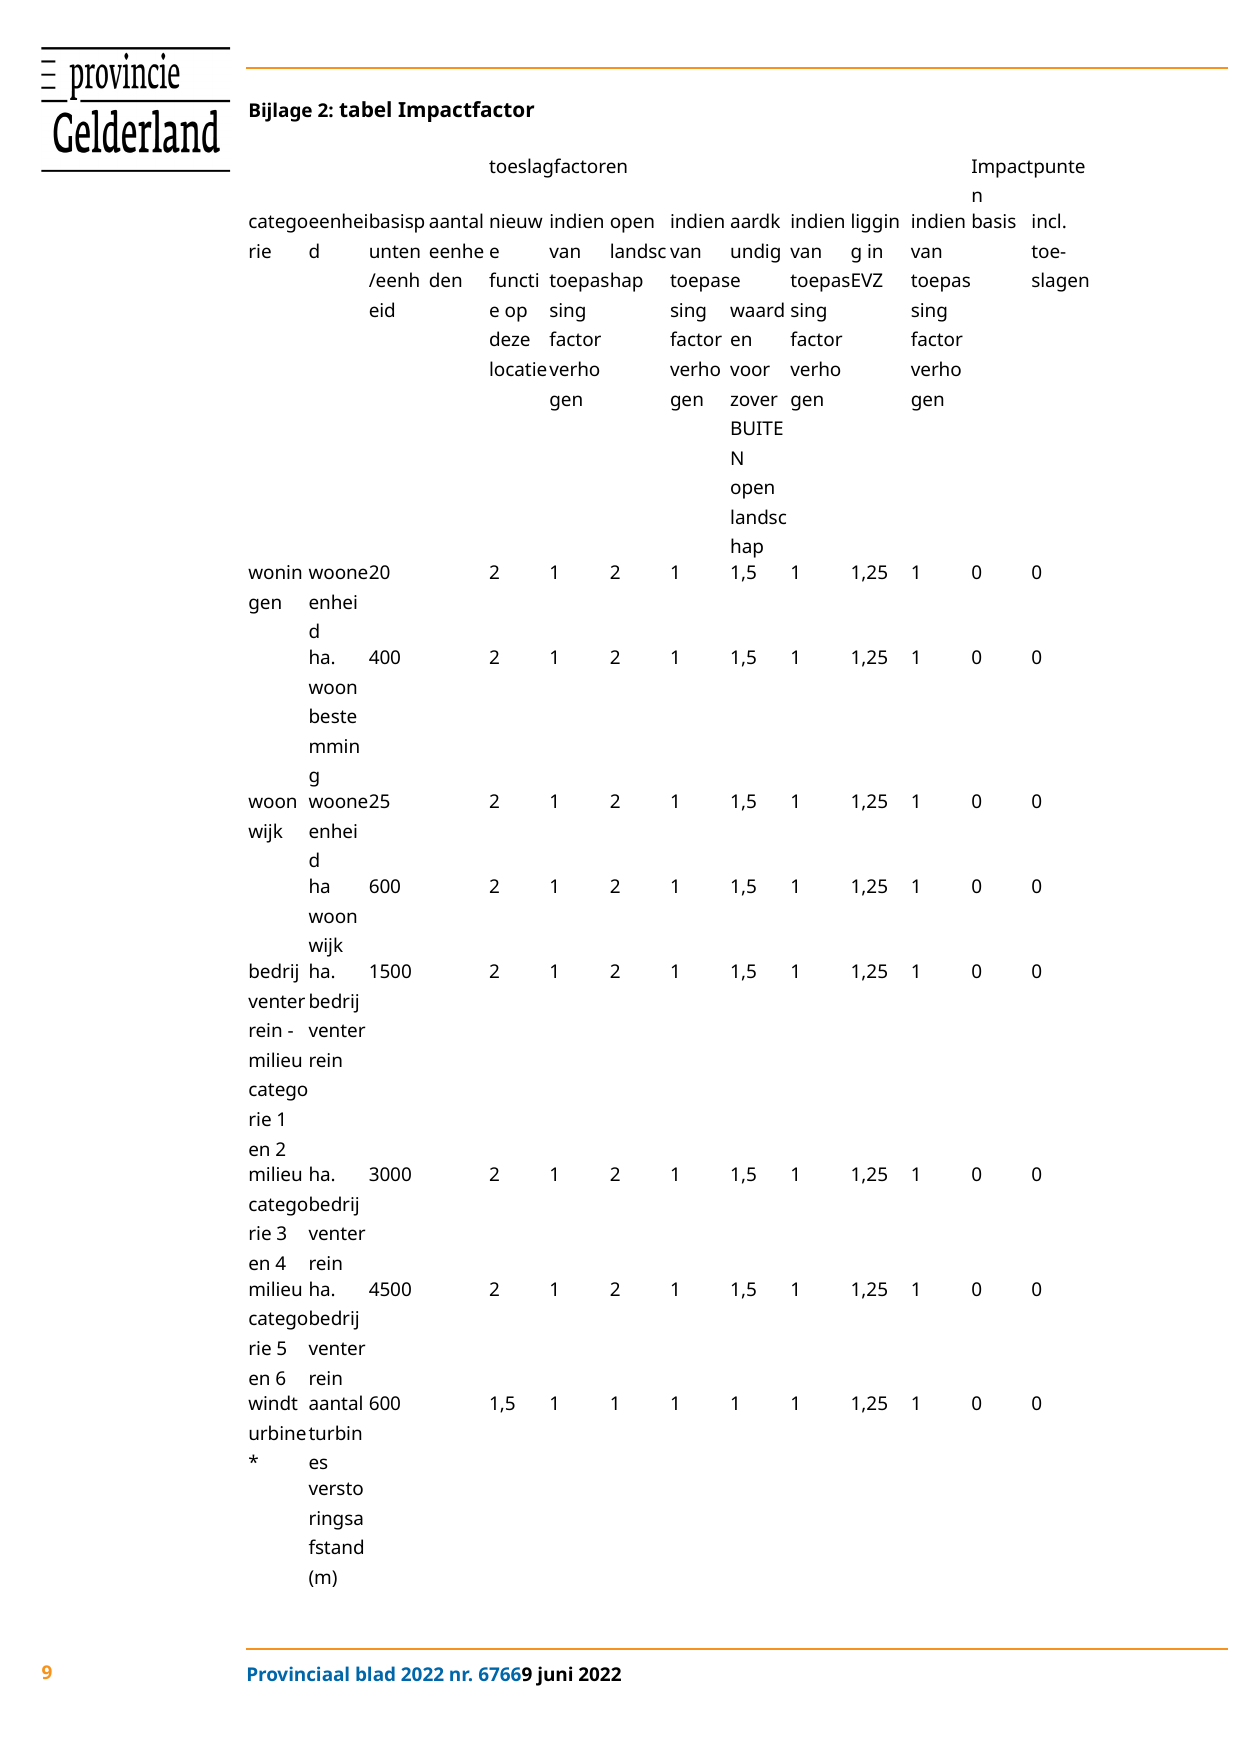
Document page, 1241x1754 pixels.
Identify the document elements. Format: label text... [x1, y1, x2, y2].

table_cell 1,25 [850, 1276, 911, 1390]
table_cell 1 [790, 560, 850, 644]
table_cell 1 [549, 560, 609, 644]
table_cell 1,25 [850, 560, 911, 644]
table_cell 0 [971, 644, 1031, 788]
table_cell woonwijk [248, 789, 308, 873]
table_cell [429, 1276, 489, 1390]
table_cell 2 [610, 873, 670, 958]
table_cell 1,25 [850, 958, 911, 1161]
table_cell [1091, 208, 1152, 1590]
table_cell [610, 1475, 670, 1590]
table_cell 1,25 [850, 1390, 911, 1475]
table_cell 0 [1031, 1390, 1091, 1475]
table_cell [549, 1475, 609, 1590]
table_cell ha. bedrijventerrein [308, 1276, 368, 1390]
table_cell [248, 873, 308, 958]
table_cell 1 [790, 644, 850, 788]
table_cell 1,5 [730, 560, 790, 644]
table_cell [429, 789, 489, 873]
table_cell 2 [610, 958, 670, 1161]
table_cell 2 [610, 789, 670, 873]
table_cell 0 [1031, 1161, 1091, 1276]
table_cell 1 [549, 1276, 609, 1390]
table_cell 0 [971, 1390, 1031, 1475]
table_cell 0 [971, 873, 1031, 958]
table_cell 1 [911, 1390, 971, 1475]
table_cell 1 [911, 1276, 971, 1390]
table_cell 2 [489, 1276, 549, 1390]
table_cell 1 [549, 1390, 609, 1475]
table_cell 2 [489, 958, 549, 1161]
table_cell aantal turbines [308, 1390, 368, 1475]
table_cell ha. woonbestemming [308, 644, 368, 788]
table_cell windturbine * [248, 1390, 308, 1475]
table_cell verstoringsafstand (m) [308, 1475, 368, 1590]
table_cell [670, 1475, 730, 1590]
table_cell 1 [911, 560, 971, 644]
table_cell 2 [489, 1161, 549, 1276]
table_cell ha. bedrijventerrein [308, 1161, 368, 1276]
table_cell 2 [489, 560, 549, 644]
table_cell 1 [670, 789, 730, 873]
table_cell 0 [971, 1276, 1031, 1390]
table_cell indien van toepassing factor verhogen [549, 208, 609, 559]
table_cell 1 [790, 789, 850, 873]
table_cell basis [971, 208, 1031, 559]
table_cell 1 [790, 1390, 850, 1475]
table_cell 1 [610, 1390, 670, 1475]
table_cell 0 [1031, 560, 1091, 644]
table_cell categorie [248, 208, 308, 559]
table_cell 0 [971, 1161, 1031, 1276]
table_cell 0 [971, 560, 1031, 644]
table_cell 1 [670, 1161, 730, 1276]
table_cell 2 [610, 560, 670, 644]
table_cell 1 [549, 873, 609, 958]
table_cell 1,25 [850, 873, 911, 958]
table_cell 1,5 [730, 1161, 790, 1276]
table_cell open landschap [610, 208, 670, 559]
table_cell 1 [670, 560, 730, 644]
table_cell 0 [971, 789, 1031, 873]
table_cell milieucategorie 5 en 6 [248, 1276, 308, 1390]
table_header [1091, 153, 1152, 208]
table_cell 2 [489, 644, 549, 788]
table_cell 1 [911, 644, 971, 788]
table_cell 4500 [369, 1276, 429, 1390]
table_cell [489, 1475, 549, 1590]
table_cell 1 [730, 1390, 790, 1475]
table_cell 1 [670, 873, 730, 958]
table_cell 1 [670, 1276, 730, 1390]
table_cell 1 [911, 873, 971, 958]
table_cell 1 [670, 958, 730, 1161]
table_cell [248, 644, 308, 788]
table_cell 25 [369, 789, 429, 873]
table_cell 1 [549, 958, 609, 1161]
table_cell bedrijventerrein - milieucategorie 1 en 2 [248, 958, 308, 1161]
table_cell milieucategorie 3 en 4 [248, 1161, 308, 1276]
table_cell [248, 1475, 308, 1590]
table_cell 1,25 [850, 789, 911, 873]
table_cell aantal eenheden [429, 208, 489, 559]
table_cell 1 [790, 958, 850, 1161]
table_cell wooneenheid [308, 560, 368, 644]
table_cell basispunten /eenheid [369, 208, 429, 559]
table_cell 0 [1031, 789, 1091, 873]
table_cell indien van toepassing factor verhogen [911, 208, 971, 559]
table_cell aardkundige waarden voor zover BUITEN open landschap [730, 208, 790, 559]
table_cell [429, 1390, 489, 1475]
table_cell 1,5 [730, 1276, 790, 1390]
table_cell 2 [489, 873, 549, 958]
table_cell [429, 560, 489, 644]
table_cell 1 [911, 789, 971, 873]
table_cell 600 [369, 873, 429, 958]
table_cell 400 [369, 644, 429, 788]
table_cell [850, 1475, 911, 1590]
table_cell wooneenheid [308, 789, 368, 873]
table_cell ha. bedrijventerrein [308, 958, 368, 1161]
table_cell [911, 1475, 971, 1590]
table_cell [790, 1475, 850, 1590]
table_cell 1 [549, 789, 609, 873]
table_cell [429, 1161, 489, 1276]
table_cell [369, 1475, 429, 1590]
table_cell 0 [1031, 873, 1091, 958]
table_cell 2 [610, 1161, 670, 1276]
table_cell 1 [790, 1276, 850, 1390]
table_cell 1,25 [850, 1161, 911, 1276]
table_header toeslagfactoren [489, 153, 971, 208]
table_cell [971, 1475, 1031, 1590]
table_cell woningen [248, 560, 308, 644]
table_cell nieuwe functie op deze locatie [489, 208, 549, 559]
table_cell 1,5 [730, 873, 790, 958]
table_cell [429, 1475, 489, 1590]
table_cell indien van toepassing factor verhogen [790, 208, 850, 559]
table_cell 0 [1031, 1276, 1091, 1390]
table_cell 2 [610, 1276, 670, 1390]
table_header Impactpunten [971, 153, 1091, 208]
table_cell indien van toepassing factor verhogen [670, 208, 730, 559]
table_cell [429, 644, 489, 788]
text Bijlage 2: tabel Impactfactor [248, 95, 1152, 123]
picture [41, 47, 231, 172]
table_cell 1,5 [730, 958, 790, 1161]
table_cell 1 [790, 1161, 850, 1276]
table_cell 600 [369, 1390, 429, 1475]
table_cell 1 [670, 644, 730, 788]
table_cell 20 [369, 560, 429, 644]
table_cell ligging in EVZ [850, 208, 911, 559]
table_cell 1 [911, 958, 971, 1161]
table_cell 1500 [369, 958, 429, 1161]
table_cell 1 [670, 1390, 730, 1475]
table_cell [429, 873, 489, 958]
table_cell [429, 958, 489, 1161]
table_cell 1,25 [850, 644, 911, 788]
table_header [248, 153, 489, 208]
table_cell 3000 [369, 1161, 429, 1276]
table_cell incl. toe-slagen [1031, 208, 1091, 559]
table_cell 1 [911, 1161, 971, 1276]
table_cell 0 [971, 958, 1031, 1161]
table_cell [730, 1475, 790, 1590]
table_cell [1031, 1475, 1091, 1590]
table_cell 1 [549, 1161, 609, 1276]
table_cell 2 [489, 789, 549, 873]
table_cell 1,5 [489, 1390, 549, 1475]
table_cell 0 [1031, 644, 1091, 788]
table_cell 1 [549, 644, 609, 788]
table_cell 1,5 [730, 789, 790, 873]
table_cell 1,5 [730, 644, 790, 788]
table_cell 0 [1031, 958, 1091, 1161]
table_cell eenheid [308, 208, 368, 559]
table_cell ha woonwijk [308, 873, 368, 958]
table_cell 1 [790, 873, 850, 958]
table_cell 2 [610, 644, 670, 788]
